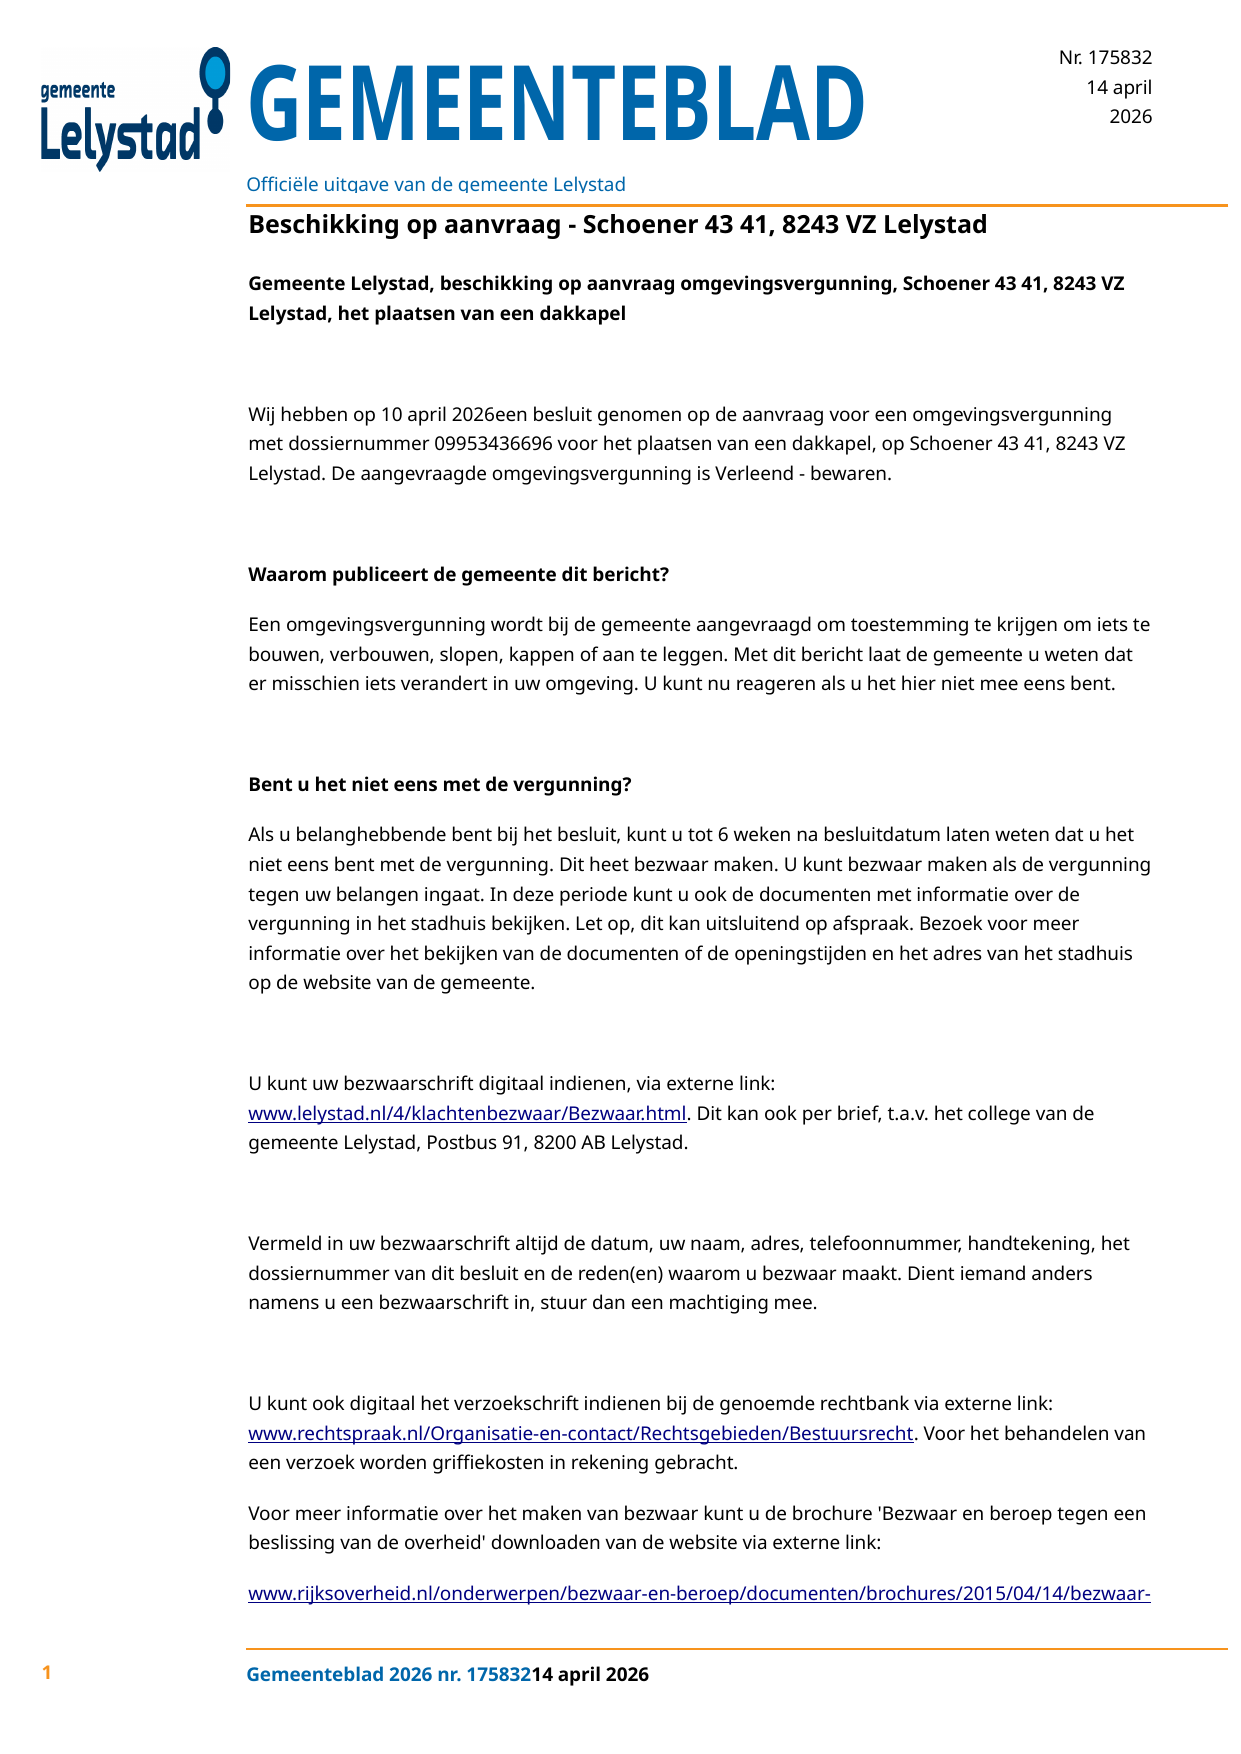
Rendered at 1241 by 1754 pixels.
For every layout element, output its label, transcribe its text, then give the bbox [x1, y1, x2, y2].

text Een omgevingsvergunning wordt bij de gemeente aangevraagd om toestemming te krijgen om iets te bouwen, verbouwen, slopen, kappen of aan te leggen. Met dit bericht laat de gemeente u weten dat er misschien iets verandert in uw omgeving. U kunt nu reageren als u het hier niet mee eens bent. [248, 611, 1152, 696]
text Gemeente Lelystad, beschikking op aanvraag omgevingsvergunning, Schoener 43 41, 8243 VZ Lelystad, het plaatsen van een dakkapel [248, 270, 1152, 326]
text U kunt ook digitaal het verzoekschrift indienen bij de genoemde rechtbank via externe link: www.rechtspraak.nl/Organisatie-en-contact/Rechtsgebieden/Bestuursrecht. Voor het behandelen van een verzoek worden griffiekosten in rekening gebracht. [248, 1390, 1152, 1475]
text Beschikking op aanvraag - Schoener 43 41, 8243 VZ Lelystad [248, 207, 1152, 241]
text Bent u het niet eens met de vergunning? [248, 771, 1152, 797]
text U kunt uw bezwaarschrift digitaal indienen, via externe link: www.lelystad.nl/4/klachtenbezwaar/Bezwaar.html. Dit kan ook per brief, t.a.v. het college van de gemeente Lelystad, Postbus 91, 8200 AB Lelystad. [248, 1070, 1152, 1155]
text Wij hebben op 10 april 2026een besluit genomen op de aanvraag voor een omgevingsvergunning met dossiernummer 09953436696 voor het plaatsen van een dakkapel, op Schoener 43 41, 8243 VZ Lelystad. De aangevraagde omgevingsvergunning is Verleend - bewaren. [248, 401, 1152, 486]
text Waarom publiceert de gemeente dit bericht? [248, 561, 1152, 586]
text www.rijksoverheid.nl/onderwerpen/bezwaar-en-beroep/documenten/brochures/2015/04/14/bezwaar- [248, 1580, 1152, 1606]
text Als u belanghebbende bent bij het besluit, kunt u tot 6 weken na besluitdatum laten weten dat u het niet eens bent met de vergunning. Dit heet bezwaar maken. U kunt bezwaar maken als de vergunning tegen uw belangen ingaat. In deze periode kunt u ook de documenten met informatie over de vergunning in het stadhuis bekijken. Let op, dit kan uitsluitend op afspraak. Bezoek voor meer informatie over het bekijken van de documenten of de openingstijden en het adres van het stadhuis op de website van de gemeente. [248, 822, 1152, 995]
text Vermeld in uw bezwaarschrift altijd de datum, uw naam, adres, telefoonnummer, handtekening, het dossiernummer van dit besluit en de reden(en) waarom u bezwaar maakt. Dient iemand anders namens u een bezwaarschrift in, stuur dan een machtiging mee. [248, 1230, 1152, 1315]
text Voor meer informatie over het maken van bezwaar kunt u de brochure 'Bezwaar en beroep tegen een beslissing van de overheid' downloaden van de website via externe link: [248, 1500, 1152, 1555]
picture [41, 47, 231, 172]
